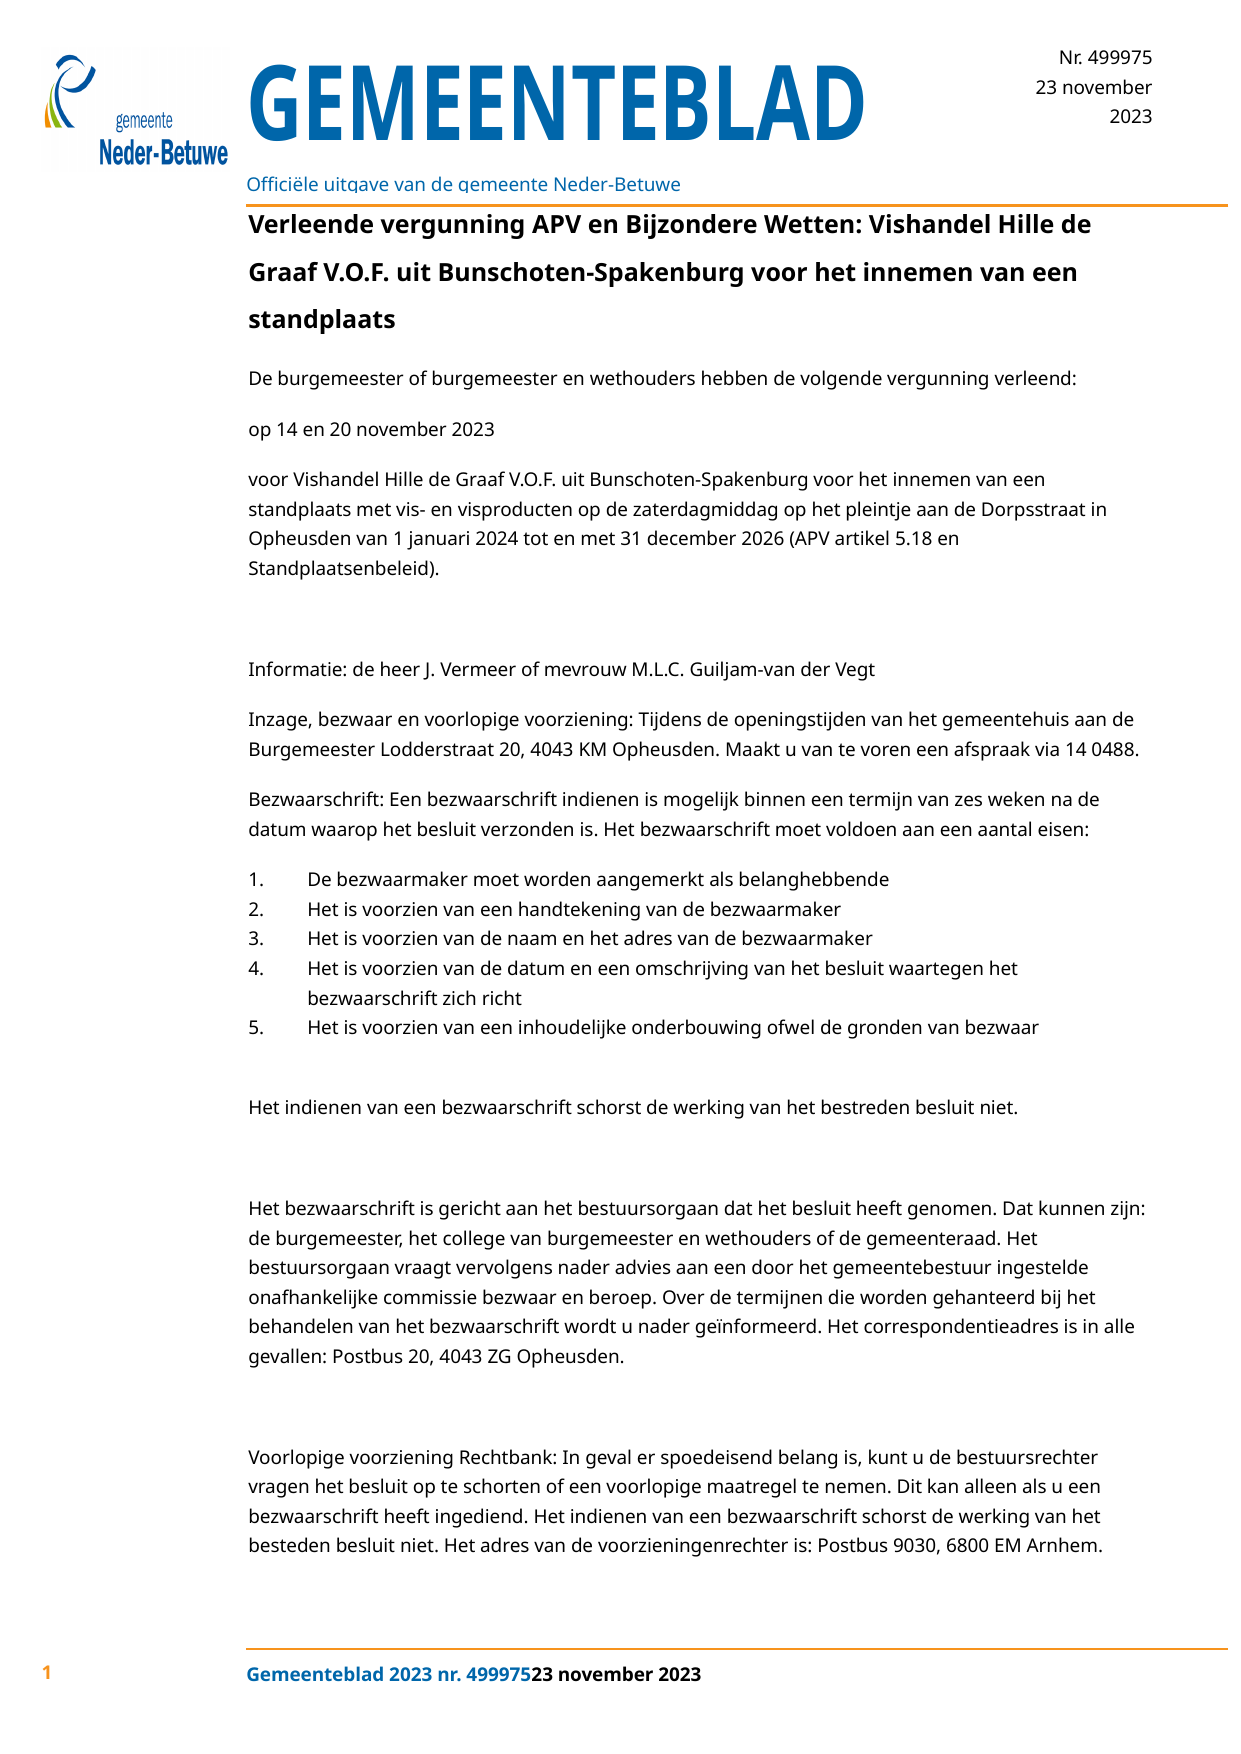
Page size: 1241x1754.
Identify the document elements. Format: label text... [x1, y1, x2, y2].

list Het is voorzien van een handtekening van de bezwaarmaker [248, 896, 1152, 922]
list Het is voorzien van de datum en een omschrijving van het besluit waartegen het bezwaarschrift zich richt [248, 955, 1152, 1010]
list De bezwaarmaker moet worden aangemerkt als belanghebbende [248, 866, 1152, 892]
list Het is voorzien van de naam en het adres van de bezwaarmaker [248, 926, 1152, 951]
text Verleende vergunning APV en Bijzondere Wetten: Vishandel Hille de Graaf V.O.F. uit Bunschoten-Spakenburg voor het innemen van een standplaats [248, 207, 1152, 336]
picture [41, 47, 231, 172]
text op 14 en 20 november 2023 [248, 416, 1152, 442]
text Het bezwaarschrift is gericht aan het bestuursorgaan dat het besluit heeft genomen. Dat kunnen zijn: de burgemeester, het college van burgemeester en wethouders of de gemeenteraad. Het bestuursorgaan vraagt vervolgens nader advies aan een door het gemeentebestuur ingestelde onafhankelijke commissie bezwaar en beroep. Over de termijnen die worden gehanteerd bij het behandelen van het bezwaarschrift wordt u nader geïnformeerd. Het correspondentieadres is in alle gevallen: Postbus 20, 4043 ZG Opheusden. [248, 1195, 1152, 1369]
text Voorlopige voorziening Rechtbank: In geval er spoedeisend belang is, kunt u de bestuursrechter vragen het besluit op te schorten of een voorlopige maatregel te nemen. Dit kan alleen als u een bezwaarschrift heeft ingediend. Het indienen van een bezwaarschrift schorst de werking van het besteden besluit niet. Het adres van de voorzieningenrechter is: Postbus 9030, 6800 EM Arnhem. [248, 1444, 1152, 1558]
text voor Vishandel Hille de Graaf V.O.F. uit Bunschoten-Spakenburg voor het innemen van een standplaats met vis- en visproducten op de zaterdagmiddag op het pleintje aan de Dorpsstraat in Opheusden van 1 januari 2024 tot en met 31 december 2026 (APV artikel 5.18 en Standplaatsenbeleid). [248, 466, 1152, 581]
text Inzage, bezwaar en voorlopige voorziening: Tijdens de openingstijden van het gemeentehuis aan de Burgemeester Lodderstraat 20, 4043 KM Opheusden. Maakt u van te voren een afspraak via 14 0488. [248, 706, 1152, 762]
list Het is voorzien van een inhoudelijke onderbouwing ofwel de gronden van bezwaar [248, 1014, 1152, 1040]
text Bezwaarschrift: Een bezwaarschrift indienen is mogelijk binnen een termijn van zes weken na de datum waarop het besluit verzonden is. Het bezwaarschrift moet voldoen aan een aantal eisen: [248, 786, 1152, 842]
text Het indienen van een bezwaarschrift schorst de werking van het bestreden besluit niet. [248, 1094, 1152, 1120]
text De burgemeester of burgemeester en wethouders hebben de volgende vergunning verleend: [248, 366, 1152, 391]
text Informatie: de heer J. Vermeer of mevrouw M.L.C. Guiljam-van der Vegt [248, 656, 1152, 682]
